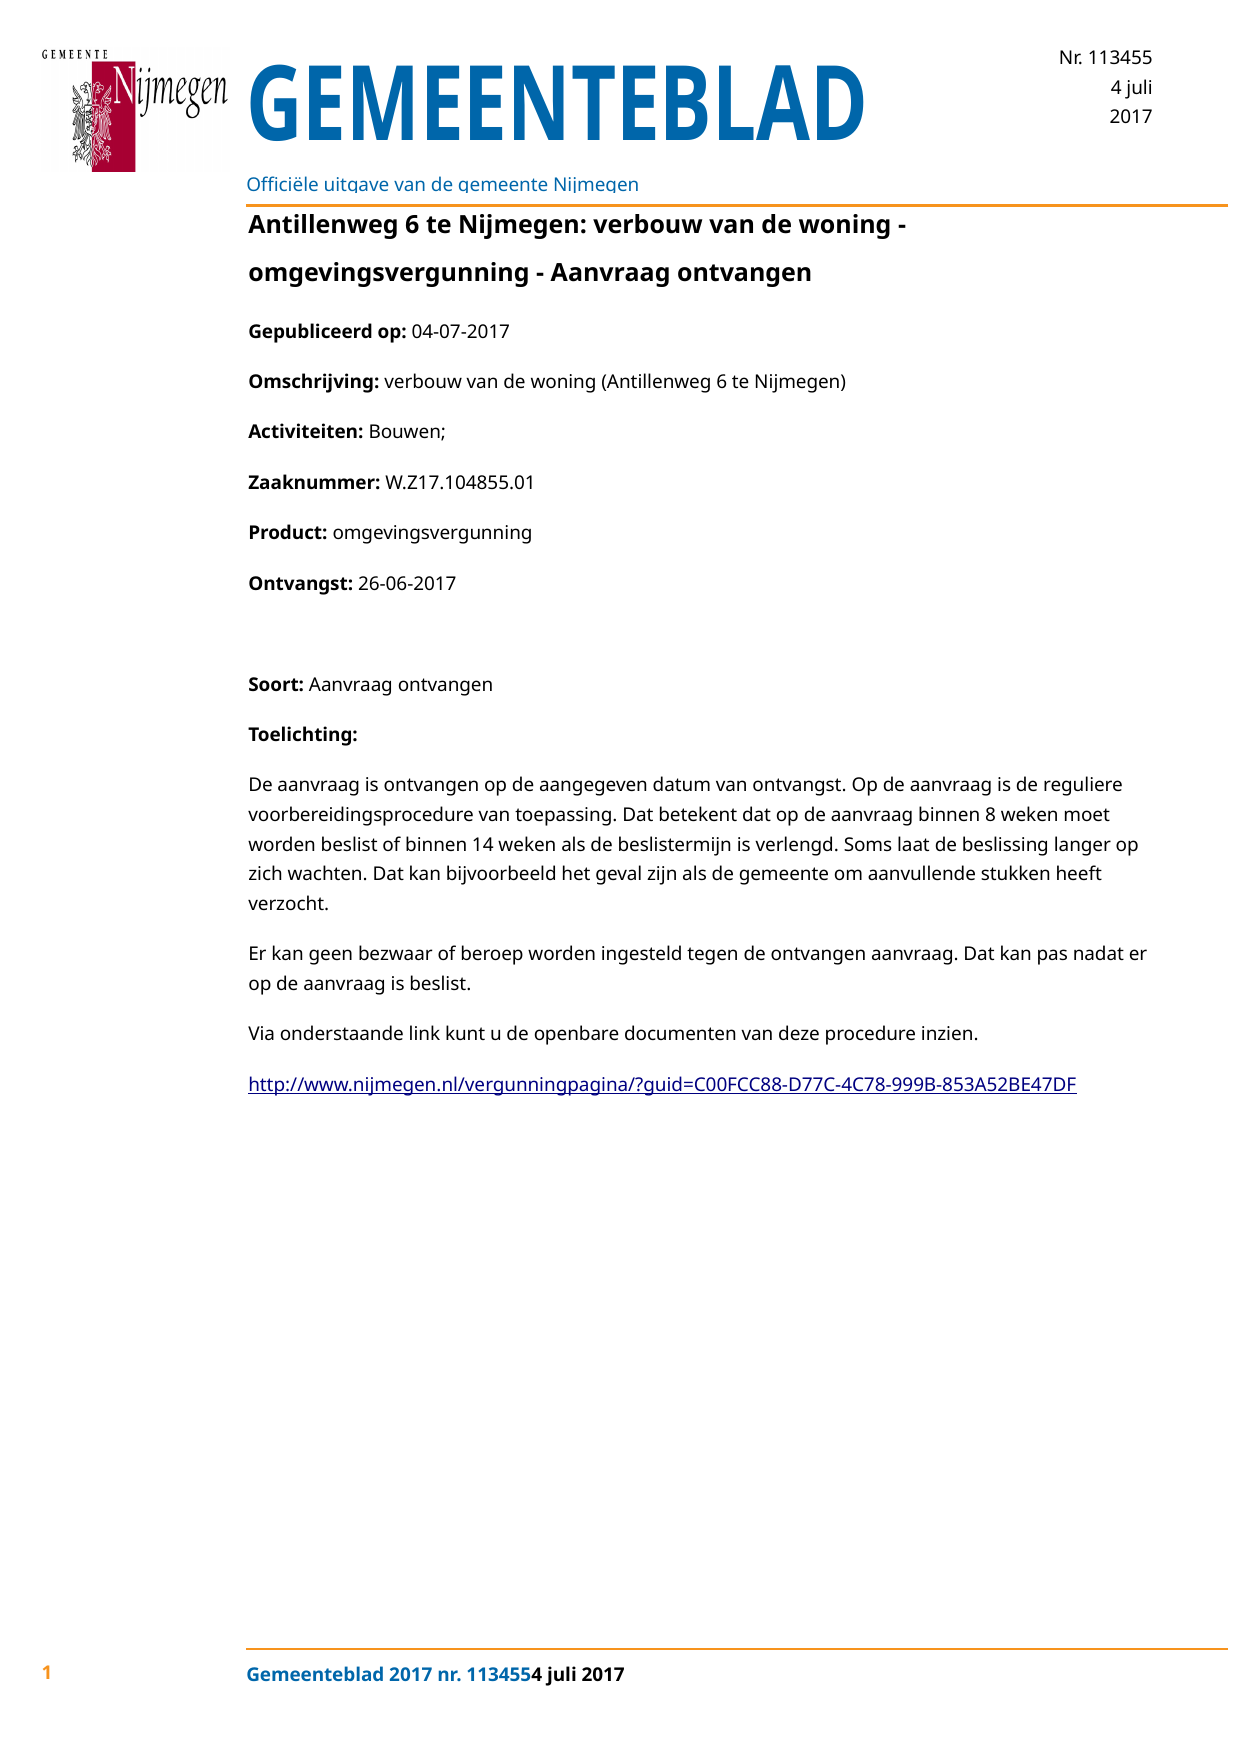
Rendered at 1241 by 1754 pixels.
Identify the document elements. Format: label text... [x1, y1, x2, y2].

text Omschrijving: verbouw van de woning (Antillenweg 6 te Nijmegen) [248, 368, 1152, 394]
text Soort: Aanvraag ontvangen [248, 671, 1152, 697]
text Gepubliceerd op: 04-07-2017 [248, 318, 1152, 344]
text Via onderstaande link kunt u de openbare documenten van deze procedure inzien. [248, 1020, 1152, 1046]
text Ontvangst: 26-06-2017 [248, 570, 1152, 596]
picture [41, 47, 231, 172]
text Antillenweg 6 te Nijmegen: verbouw van de woning - omgevingsvergunning - Aanvraag ontvangen [248, 207, 1152, 288]
text http://www.nijmegen.nl/vergunningpagina/?guid=C00FCC88-D77C-4C78-999B-853A52BE47DF [248, 1071, 1152, 1097]
text Product: omgevingsvergunning [248, 519, 1152, 545]
text Er kan geen bezwaar of beroep worden ingesteld tegen de ontvangen aanvraag. Dat kan pas nadat er op de aanvraag is beslist. [248, 940, 1152, 996]
text Toelichting: [248, 721, 1152, 747]
text Zaaknummer: W.Z17.104855.01 [248, 469, 1152, 495]
text Activiteiten: Bouwen; [248, 419, 1152, 444]
text De aanvraag is ontvangen op de aangegeven datum van ontvangst. Op de aanvraag is de reguliere voorbereidingsprocedure van toepassing. Dat betekent dat op de aanvraag binnen 8 weken moet worden beslist of binnen 14 weken als de beslistermijn is verlengd. Soms laat de beslissing langer op zich wachten. Dat kan bijvoorbeeld het geval zijn als de gemeente om aanvullende stukken heeft verzocht. [248, 772, 1152, 916]
